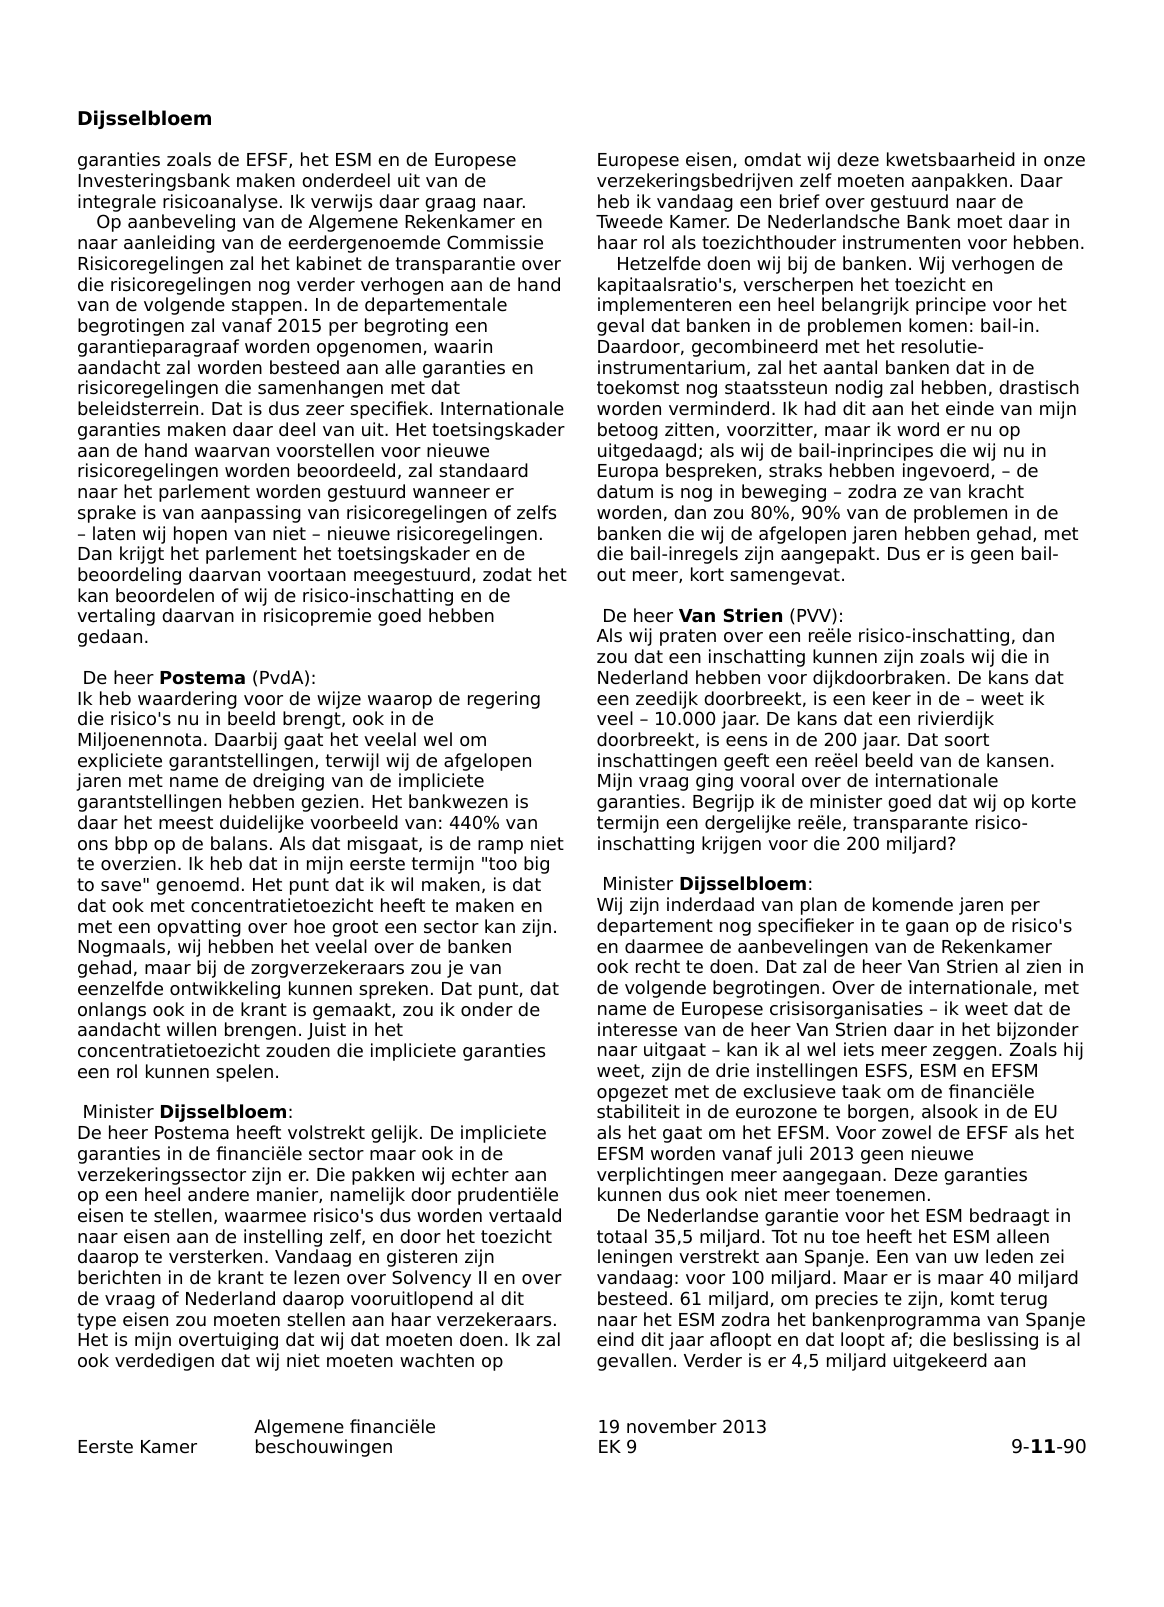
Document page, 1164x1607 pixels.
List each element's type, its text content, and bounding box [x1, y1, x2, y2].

text Wij zijn inderdaad van plan de komende jaren per departement nog specifieker in te gaan op de risico's en daarmee de aanbevelingen van de Rekenkamer ook recht te doen. Dat zal de heer Van Strien al zien in de volgende begrotingen. Over de internationale, met name de Europese crisisorganisaties – ik weet dat de interesse van de heer Van Strien daar in het bijzonder naar uitgaat – kan ik al wel iets meer zeggen. Zoals hij weet, zijn de drie instellingen ESFS, ESM en EFSM opgezet met de exclusieve taak om de financiële stabiliteit in de eurozone te borgen, alsook in de EU als het gaat om het EFSM. Voor zowel de EFSF als het EFSM worden vanaf juli 2013 geen nieuwe verplichtingen meer aangegaan. Deze garanties kunnen dus ook niet meer toenemen. [596, 895, 1087, 1206]
text Hetzelfde doen wij bij de banken. Wij verhogen de kapitaalsratio's, verscherpen het toezicht en implementeren een heel belangrijk principe voor het geval dat banken in de problemen komen: bail-in. Daardoor, gecombineerd met het resolutie-instrumentarium, zal het aantal banken dat in de toekomst nog staatssteun nodig zal hebben, drastisch worden verminderd. Ik had dit aan het einde van mijn betoog zitten, voorzitter, maar ik word er nu op uitgedaagd; als wij de bail-inprincipes die wij nu in Europa bespreken, straks hebben ingevoerd, – de datum is nog in beweging – zodra ze van kracht worden, dan zou 80%, 90% van de problemen in de banken die wij de afgelopen jaren hebben gehad, met die bail-inregels zijn aangepakt. Dus er is geen bail-out meer, kort samengevat. [596, 254, 1087, 586]
text Ik heb waardering voor de wijze waarop de regering die risico's nu in beeld brengt, ook in de Miljoenennota. Daarbij gaat het veelal wel om expliciete garantstellingen, terwijl wij de afgelopen jaren met name de dreiging van de impliciete garantstellingen hebben gezien. Het bankwezen is daar het meest duidelijke voorbeeld van: 440% van ons bbp op de balans. Als dat misgaat, is de ramp niet te overzien. Ik heb dat in mijn eerste termijn "too big to save" genoemd. Het punt dat ik wil maken, is dat dat ook met concentratietoezicht heeft te maken en met een opvatting over hoe groot een sector kan zijn. Nogmaals, wij hebben het veelal over de banken gehad, maar bij de zorgverzekeraars zou je van eenzelfde ontwikkeling kunnen spreken. Dat punt, dat onlangs ook in de krant is gemaakt, zou ik onder de aandacht willen brengen. Juist in het concentratietoezicht zouden die impliciete garanties een rol kunnen spelen. [77, 688, 567, 1082]
text Minister Dijsselbloem: [596, 874, 1087, 895]
text Als wij praten over een reële risico-inschatting, dan zou dat een inschatting kunnen zijn zoals wij die in Nederland hebben voor dijkdoorbraken. De kans dat een zeedijk doorbreekt, is een keer in de – weet ik veel – 10.000 jaar. De kans dat een rivierdijk doorbreekt, is eens in de 200 jaar. Dat soort inschattingen geeft een reëel beeld van de kansen. Mijn vraag ging vooral over de internationale garanties. Begrijp ik de minister goed dat wij op korte termijn een dergelijke reële, transparante risico-inschatting krijgen voor die 200 miljard? [596, 626, 1087, 854]
text De heer Postema (PvdA): [77, 668, 567, 688]
text De heer Postema heeft volstrekt gelijk. De impliciete garanties in de financiële sector maar ook in de verzekeringssector zijn er. Die pakken wij echter aan op een heel andere manier, namelijk door prudentiële eisen te stellen, waarmee risico's dus worden vertaald naar eisen aan de instelling zelf, en door het toezicht daarop te versterken. Vandaag en gisteren zijn berichten in de krant te lezen over Solvency II en over de vraag of Nederland daarop vooruitlopend al dit type eisen zou moeten stellen aan haar verzekeraars. Het is mijn overtuiging dat wij dat moeten doen. Ik zal ook verdedigen dat wij niet moeten wachten op [77, 1123, 567, 1372]
text Europese eisen, omdat wij deze kwetsbaarheid in onze verzekeringsbedrijven zelf moeten aanpakken. Daar heb ik vandaag een brief over gestuurd naar de Tweede Kamer. De Nederlandsche Bank moet daar in haar rol als toezichthouder instrumenten voor hebben. [596, 150, 1087, 254]
text garanties zoals de EFSF, het ESM en de Europese Investeringsbank maken onderdeel uit van de integrale risicoanalyse. Ik verwijs daar graag naar. [77, 150, 567, 212]
text De Nederlandse garantie voor het ESM bedraagt in totaal 35,5 miljard. Tot nu toe heeft het ESM alleen leningen verstrekt aan Spanje. Een van uw leden zei vandaag: voor 100 miljard. Maar er is maar 40 miljard besteed. 61 miljard, om precies te zijn, komt terug naar het ESM zodra het bankenprogramma van Spanje eind dit jaar afloopt en dat loopt af; die beslissing is al gevallen. Verder is er 4,5 miljard uitgekeerd aan [596, 1206, 1087, 1372]
text De heer Van Strien (PVV): [596, 606, 1087, 626]
text Op aanbeveling van de Algemene Rekenkamer en naar aanleiding van de eerdergenoemde Commissie Risicoregelingen zal het kabinet de transparantie over die risicoregelingen nog verder verhogen aan de hand van de volgende stappen. In de departementale begrotingen zal vanaf 2015 per begroting een garantieparagraaf worden opgenomen, waarin aandacht zal worden besteed aan alle garanties en risicoregelingen die samenhangen met dat beleidsterrein. Dat is dus zeer specifiek. Internationale garanties maken daar deel van uit. Het toetsingskader aan de hand waarvan voorstellen voor nieuwe risicoregelingen worden beoordeeld, zal standaard naar het parlement worden gestuurd wanneer er sprake is van aanpassing van risicoregelingen of zelfs – laten wij hopen van niet – nieuwe risicoregelingen. Dan krijgt het parlement het toetsingskader en de beoordeling daarvan voortaan meegestuurd, zodat het kan beoordelen of wij de risico-inschatting en de vertaling daarvan in risicopremie goed hebben gedaan. [77, 212, 567, 648]
text Minister Dijsselbloem: [77, 1102, 567, 1123]
